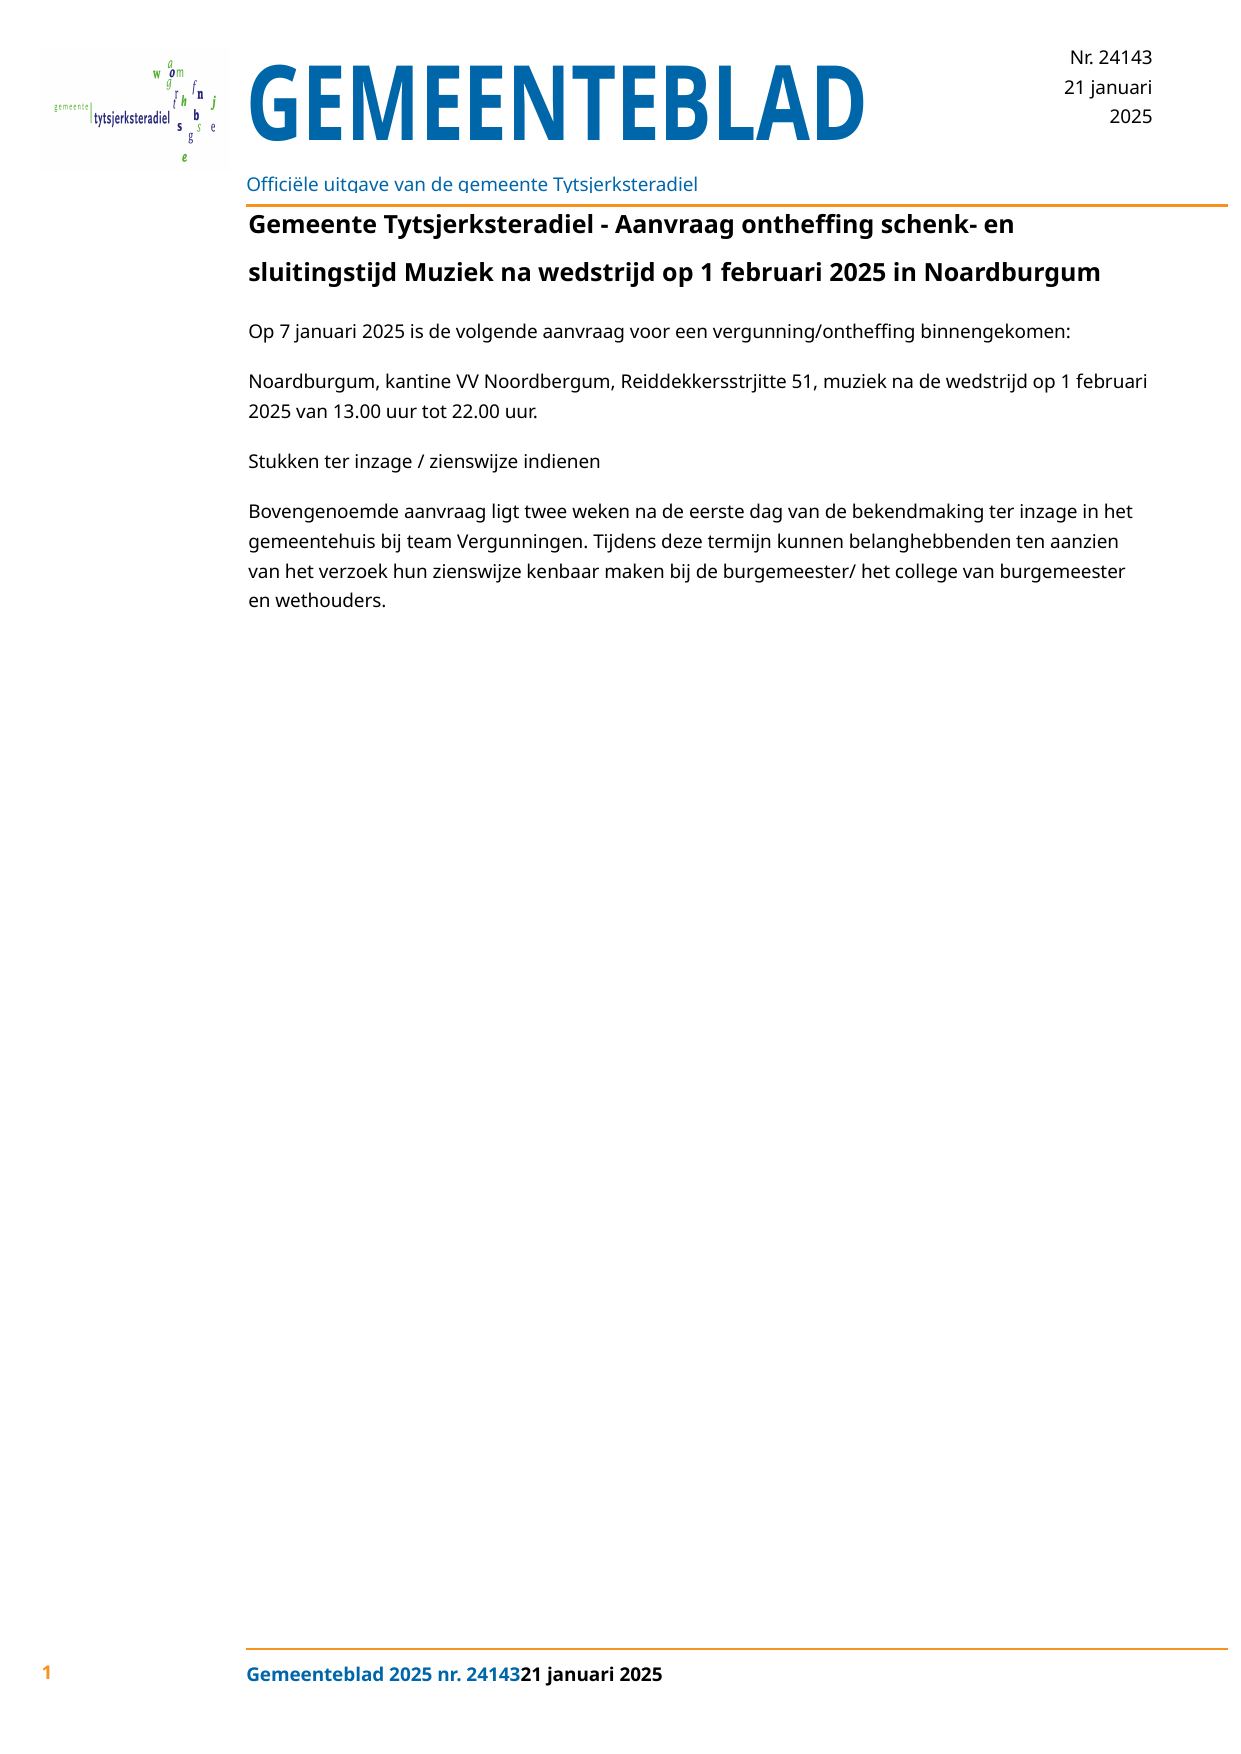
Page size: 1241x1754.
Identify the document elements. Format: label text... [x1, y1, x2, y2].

picture [41, 47, 231, 172]
text Stukken ter inzage / zienswijze indienen [248, 448, 1152, 474]
text Bovengenoemde aanvraag ligt twee weken na de eerste dag van de bekendmaking ter inzage in het gemeentehuis bij team Vergunningen. Tijdens deze termijn kunnen belanghebbenden ten aanzien van het verzoek hun zienswijze kenbaar maken bij de burgemeester/ het college van burgemeester en wethouders. [248, 499, 1152, 613]
text Gemeente Tytsjerksteradiel - Aanvraag ontheffing schenk- en sluitingstijd Muziek na wedstrijd op 1 februari 2025 in Noardburgum [248, 207, 1152, 288]
text Op 7 januari 2025 is de volgende aanvraag voor een vergunning/ontheffing binnengekomen: [248, 318, 1152, 344]
text Noardburgum, kantine VV Noordbergum, Reiddekkersstrjitte 51, muziek na de wedstrijd op 1 februari 2025 van 13.00 uur tot 22.00 uur. [248, 368, 1152, 424]
